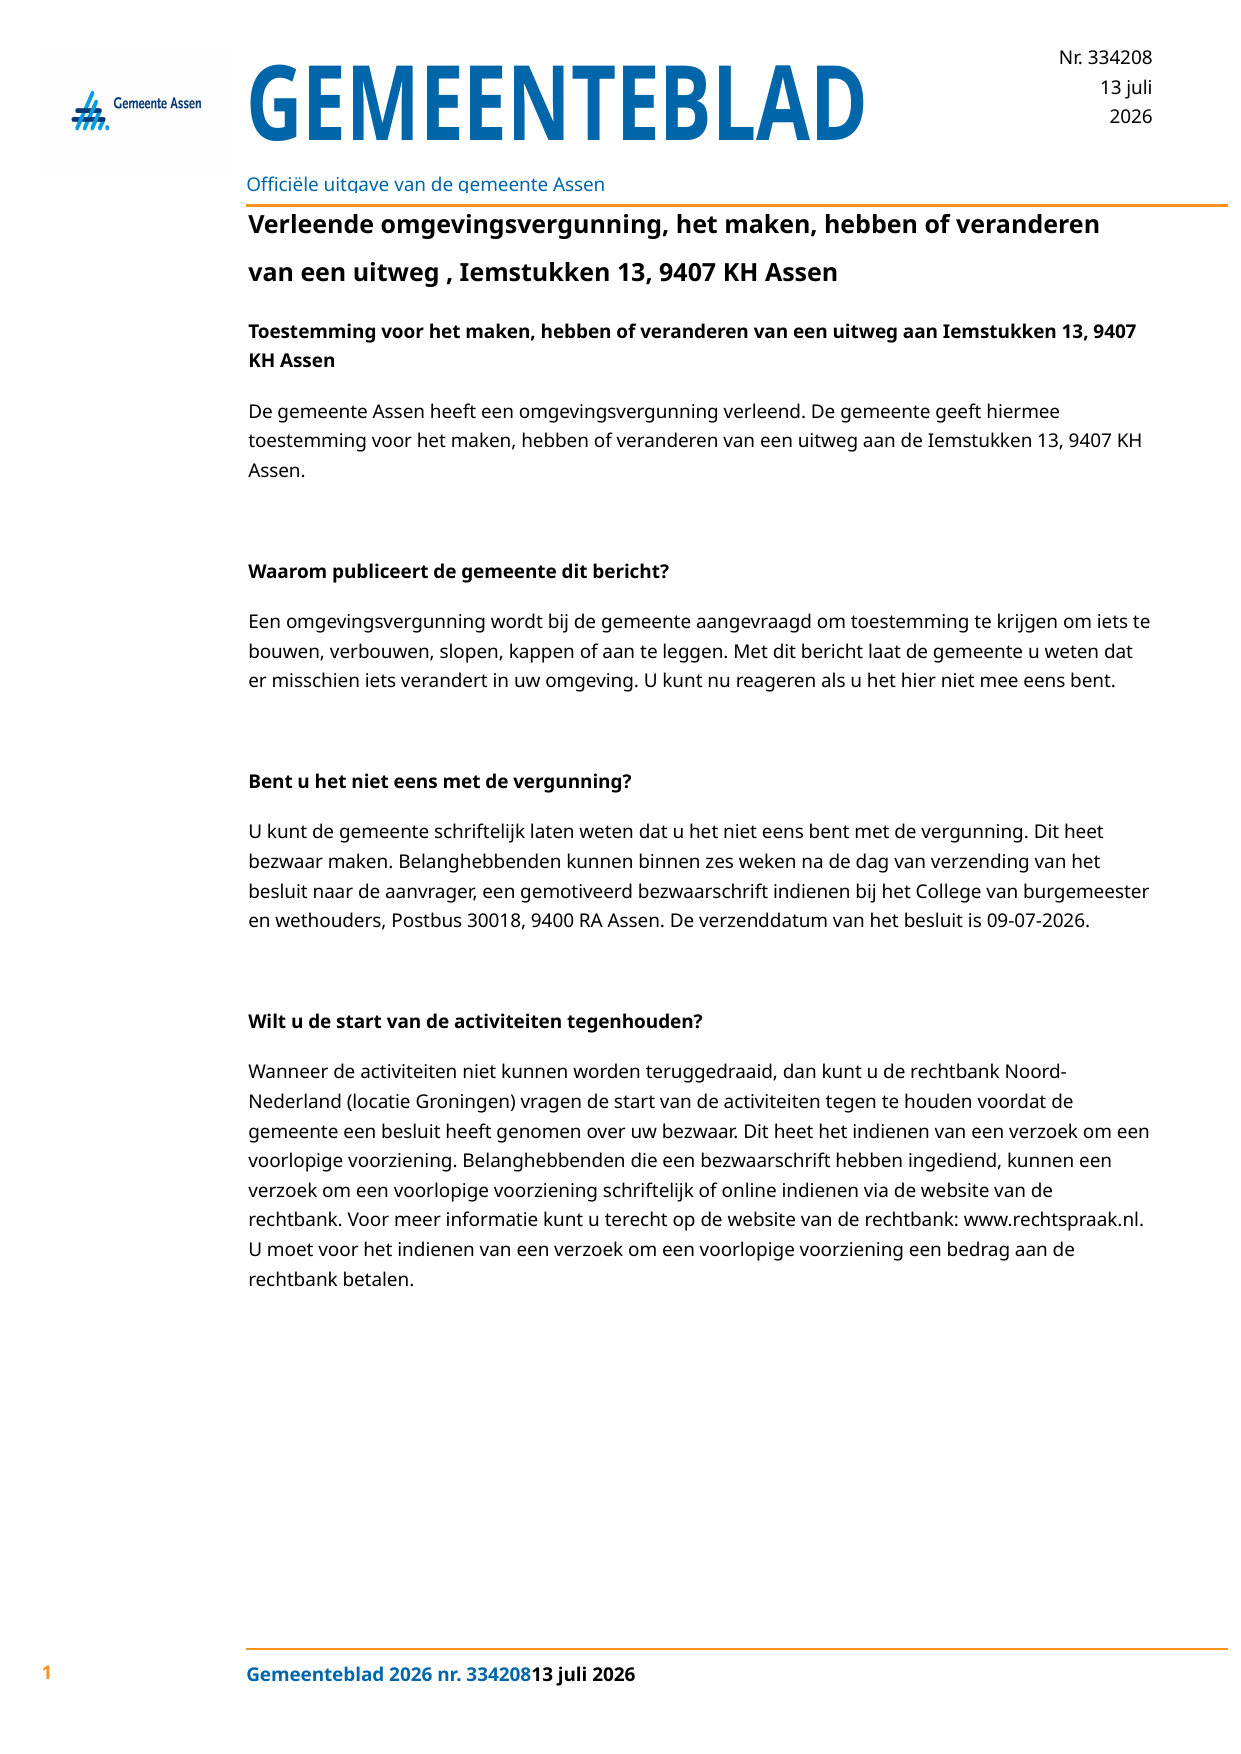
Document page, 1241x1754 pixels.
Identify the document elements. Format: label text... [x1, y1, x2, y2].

text Een omgevingsvergunning wordt bij de gemeente aangevraagd om toestemming te krijgen om iets te bouwen, verbouwen, slopen, kappen of aan te leggen. Met dit bericht laat de gemeente u weten dat er misschien iets verandert in uw omgeving. U kunt nu reageren als u het hier niet mee eens bent. [248, 608, 1152, 693]
text Toestemming voor het maken, hebben of veranderen van een uitweg aan Iemstukken 13, 9407 KH Assen [248, 318, 1152, 373]
text U kunt de gemeente schriftelijk laten weten dat u het niet eens bent met de vergunning. Dit heet bezwaar maken. Belanghebbenden kunnen binnen zes weken na de dag van verzending van het besluit naar de aanvrager, een gemotiveerd bezwaarschrift indienen bij het College van burgemeester en wethouders, Postbus 30018, 9400 RA Assen. De verzenddatum van het besluit is 09-07-2026. [248, 819, 1152, 933]
text Verleende omgevingsvergunning, het maken, hebben of veranderen van een uitweg , Iemstukken 13, 9407 KH Assen [248, 207, 1152, 288]
text Waarom publiceert de gemeente dit bericht? [248, 558, 1152, 584]
text Wilt u de start van de activiteiten tegenhouden? [248, 1008, 1152, 1034]
picture [41, 47, 231, 172]
text Wanneer de activiteiten niet kunnen worden teruggedraaid, dan kunt u de rechtbank Noord-Nederland (locatie Groningen) vragen de start van de activiteiten tegen te houden voordat de gemeente een besluit heeft genomen over uw bezwaar. Dit heet het indienen van een verzoek om een voorlopige voorziening. Belanghebbenden die een bezwaarschrift hebben ingediend, kunnen een verzoek om een voorlopige voorziening schriftelijk of online indienen via de website van de rechtbank. Voor meer informatie kunt u terecht op de website van de rechtbank: www.rechtspraak.nl. U moet voor het indienen van een verzoek om een voorlopige voorziening een bedrag aan de rechtbank betalen. [248, 1059, 1152, 1292]
text De gemeente Assen heeft een omgevingsvergunning verleend. De gemeente geeft hiermee toestemming voor het maken, hebben of veranderen van een uitweg aan de Iemstukken 13, 9407 KH Assen. [248, 398, 1152, 483]
text Bent u het niet eens met de vergunning? [248, 768, 1152, 794]
